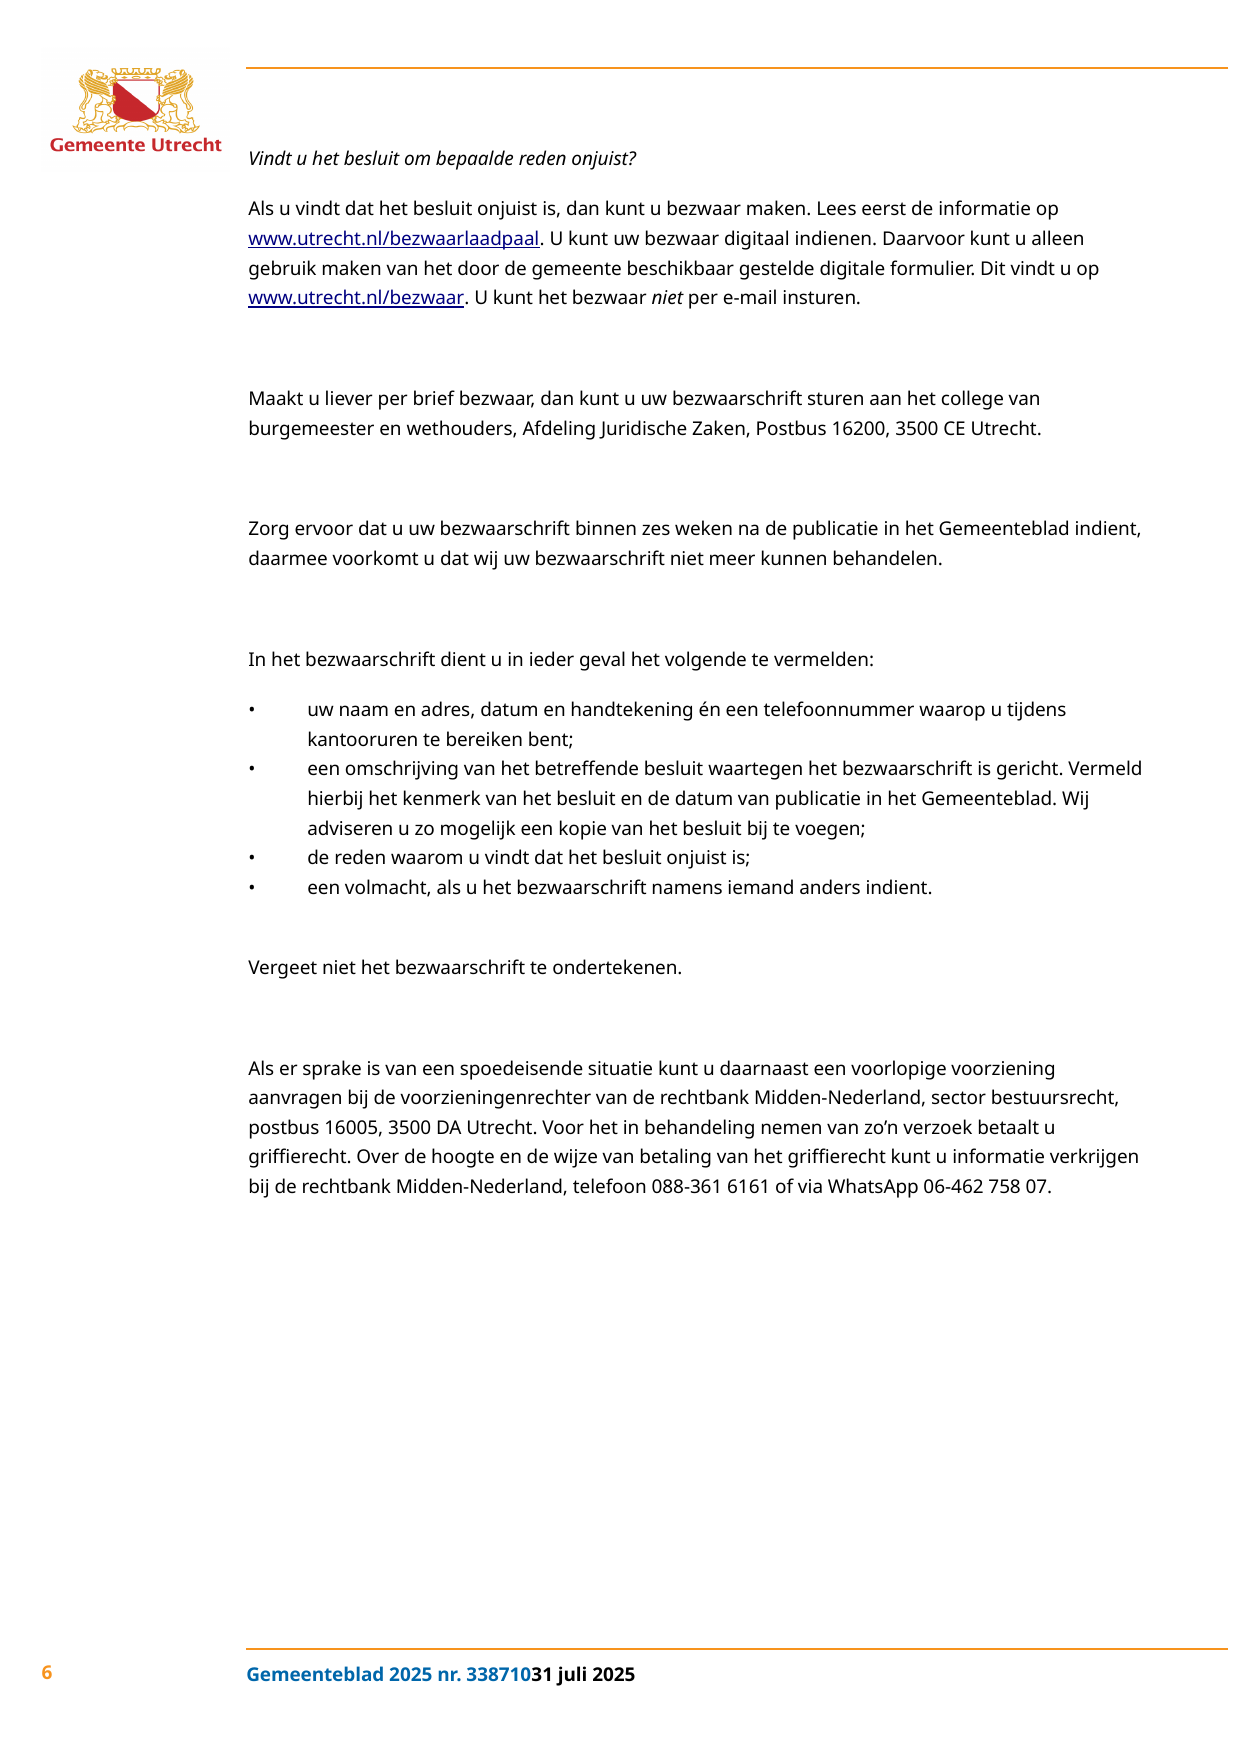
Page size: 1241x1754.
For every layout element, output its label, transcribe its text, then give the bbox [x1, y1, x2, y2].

text Vergeet niet het bezwaarschrift te ondertekenen. [248, 954, 1152, 980]
list een omschrijving van het betreffende besluit waartegen het bezwaarschrift is gericht. Vermeld hierbij het kenmerk van het besluit en de datum van publicatie in het Gemeenteblad. Wij adviseren u zo mogelijk een kopie van het besluit bij te voegen; [248, 756, 1152, 841]
text Als u vindt dat het besluit onjuist is, dan kunt u bezwaar maken. Lees eerst de informatie op www.utrecht.nl/bezwaarlaadpaal. U kunt uw bezwaar digitaal indienen. Daarvoor kunt u alleen gebruik maken van het door de gemeente beschikbaar gestelde digitale formulier. Dit vindt u op www.utrecht.nl/bezwaar. U kunt het bezwaar niet per e-mail insturen. [248, 196, 1152, 310]
list een volmacht, als u het bezwaarschrift namens iemand anders indient. [248, 874, 1152, 900]
picture [41, 47, 231, 172]
list uw naam en adres, datum en handtekening én een telefoonnummer waarop u tijdens kantooruren te bereiken bent; [248, 696, 1152, 752]
text Als er sprake is van een spoedeisende situatie kunt u daarnaast een voorlopige voorziening aanvragen bij de voorzieningenrechter van de rechtbank Midden-Nederland, sector bestuursrecht, postbus 16005, 3500 DA Utrecht. Voor het in behandeling nemen van zo’n verzoek betaalt u griffierecht. Over de hoogte en de wijze van betaling van het griffierecht kunt u informatie verkrijgen bij de rechtbank Midden-Nederland, telefoon 088-361 6161 of via WhatsApp 06-462 758 07. [248, 1055, 1152, 1199]
text Zorg ervoor dat u uw bezwaarschrift binnen zes weken na de publicatie in het Gemeenteblad indient, daarmee voorkomt u dat wij uw bezwaarschrift niet meer kunnen behandelen. [248, 516, 1152, 571]
list de reden waarom u vindt dat het besluit onjuist is; [248, 844, 1152, 870]
text Maakt u liever per brief bezwaar, dan kunt u uw bezwaarschrift sturen aan het college van burgemeester en wethouders, Afdeling Juridische Zaken, Postbus 16200, 3500 CE Utrecht. [248, 385, 1152, 441]
text Vindt u het besluit om bepaalde reden onjuist? [248, 145, 1152, 171]
text In het bezwaarschrift dient u in ieder geval het volgende te vermelden: [248, 646, 1152, 672]
